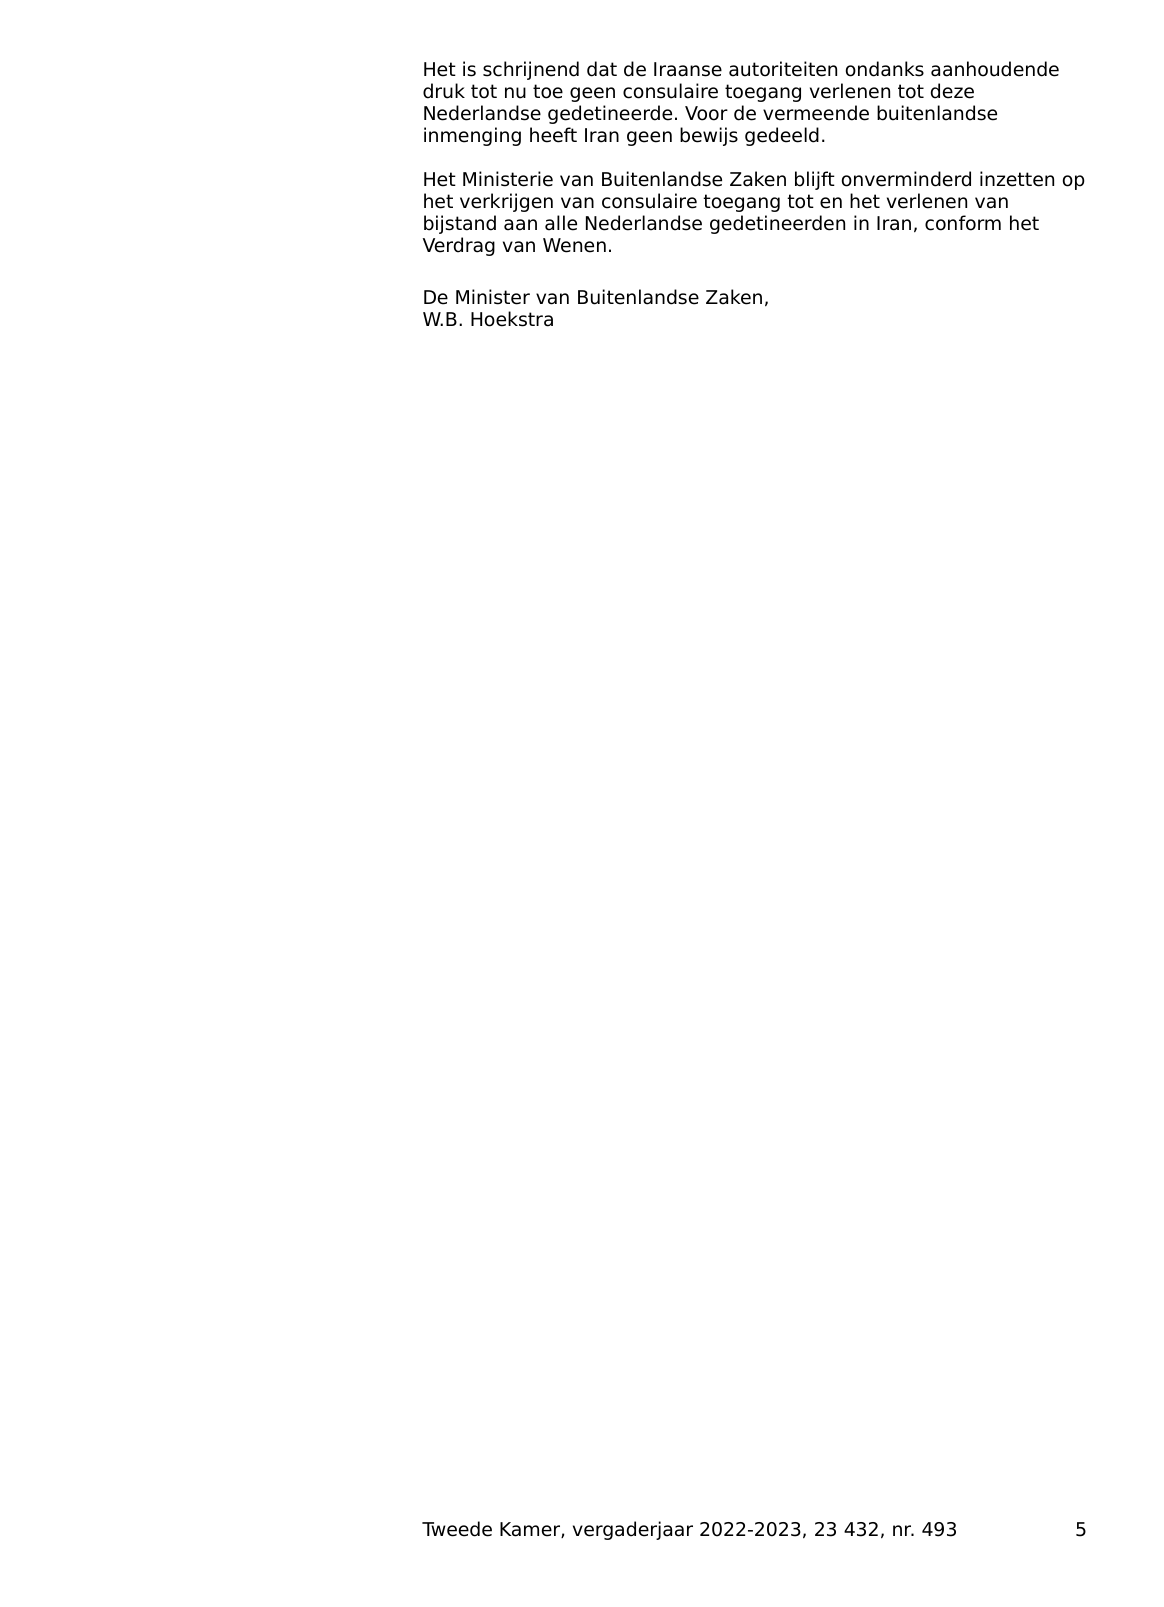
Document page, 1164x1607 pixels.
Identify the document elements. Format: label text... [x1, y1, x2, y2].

text Het is schrijnend dat de Iraanse autoriteiten ondanks aanhoudende druk tot nu toe geen consulaire toegang verlenen tot deze Nederlandse gedetineerde. Voor de vermeende buitenlandse inmenging heeft Iran geen bewijs gedeeld. [422, 59, 1087, 147]
text De Minister van Buitenlandse Zaken, W.B. Hoekstra [422, 287, 1087, 331]
text Het Ministerie van Buitenlandse Zaken blijft onverminderd inzetten op het verkrijgen van consulaire toegang tot en het verlenen van bijstand aan alle Nederlandse gedetineerden in Iran, conform het Verdrag van Wenen. [422, 169, 1087, 257]
